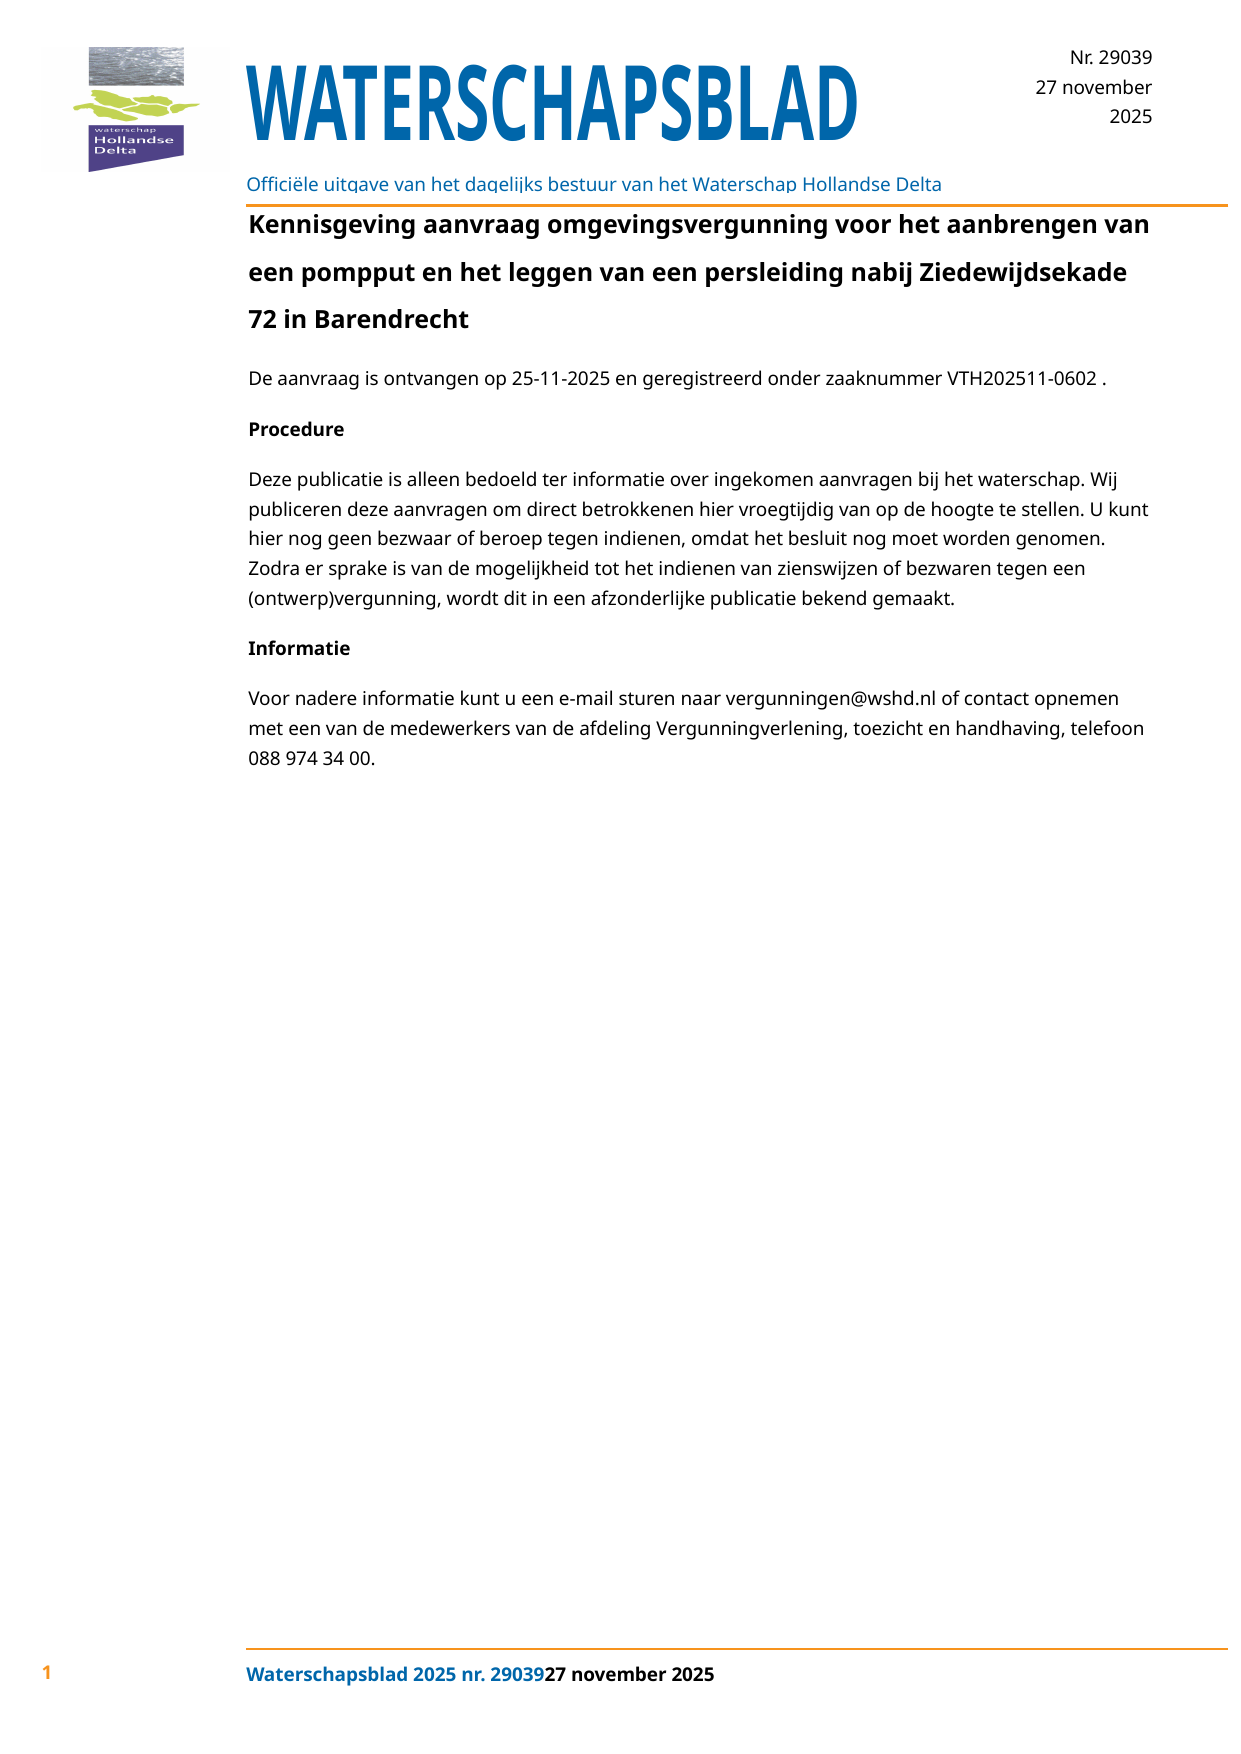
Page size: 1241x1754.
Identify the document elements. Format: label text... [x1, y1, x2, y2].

text Procedure [248, 416, 1152, 442]
text Kennisgeving aanvraag omgevingsvergunning voor het aanbrengen van een pompput en het leggen van een persleiding nabij Ziedewijdsekade 72 in Barendrecht [248, 207, 1152, 336]
text Voor nadere informatie kunt u een e-mail sturen naar vergunningen@wshd.nl of contact opnemen met een van de medewerkers van de afdeling Vergunningverlening, toezicht en handhaving, telefoon 088 974 34 00. [248, 686, 1152, 770]
text Deze publicatie is alleen bedoeld ter informatie over ingekomen aanvragen bij het waterschap. Wij publiceren deze aanvragen om direct betrokkenen hier vroegtijdig van op de hoogte te stellen. U kunt hier nog geen bezwaar of beroep tegen indienen, omdat het besluit nog moet worden genomen. Zodra er sprake is van de mogelijkheid tot het indienen van zienswijzen of bezwaren tegen een (ontwerp)vergunning, wordt dit in een afzonderlijke publicatie bekend gemaakt. [248, 466, 1152, 610]
text De aanvraag is ontvangen op 25-11-2025 en geregistreerd onder zaaknummer VTH202511-0602 . [248, 366, 1152, 391]
text Informatie [248, 635, 1152, 661]
picture [41, 47, 231, 172]
